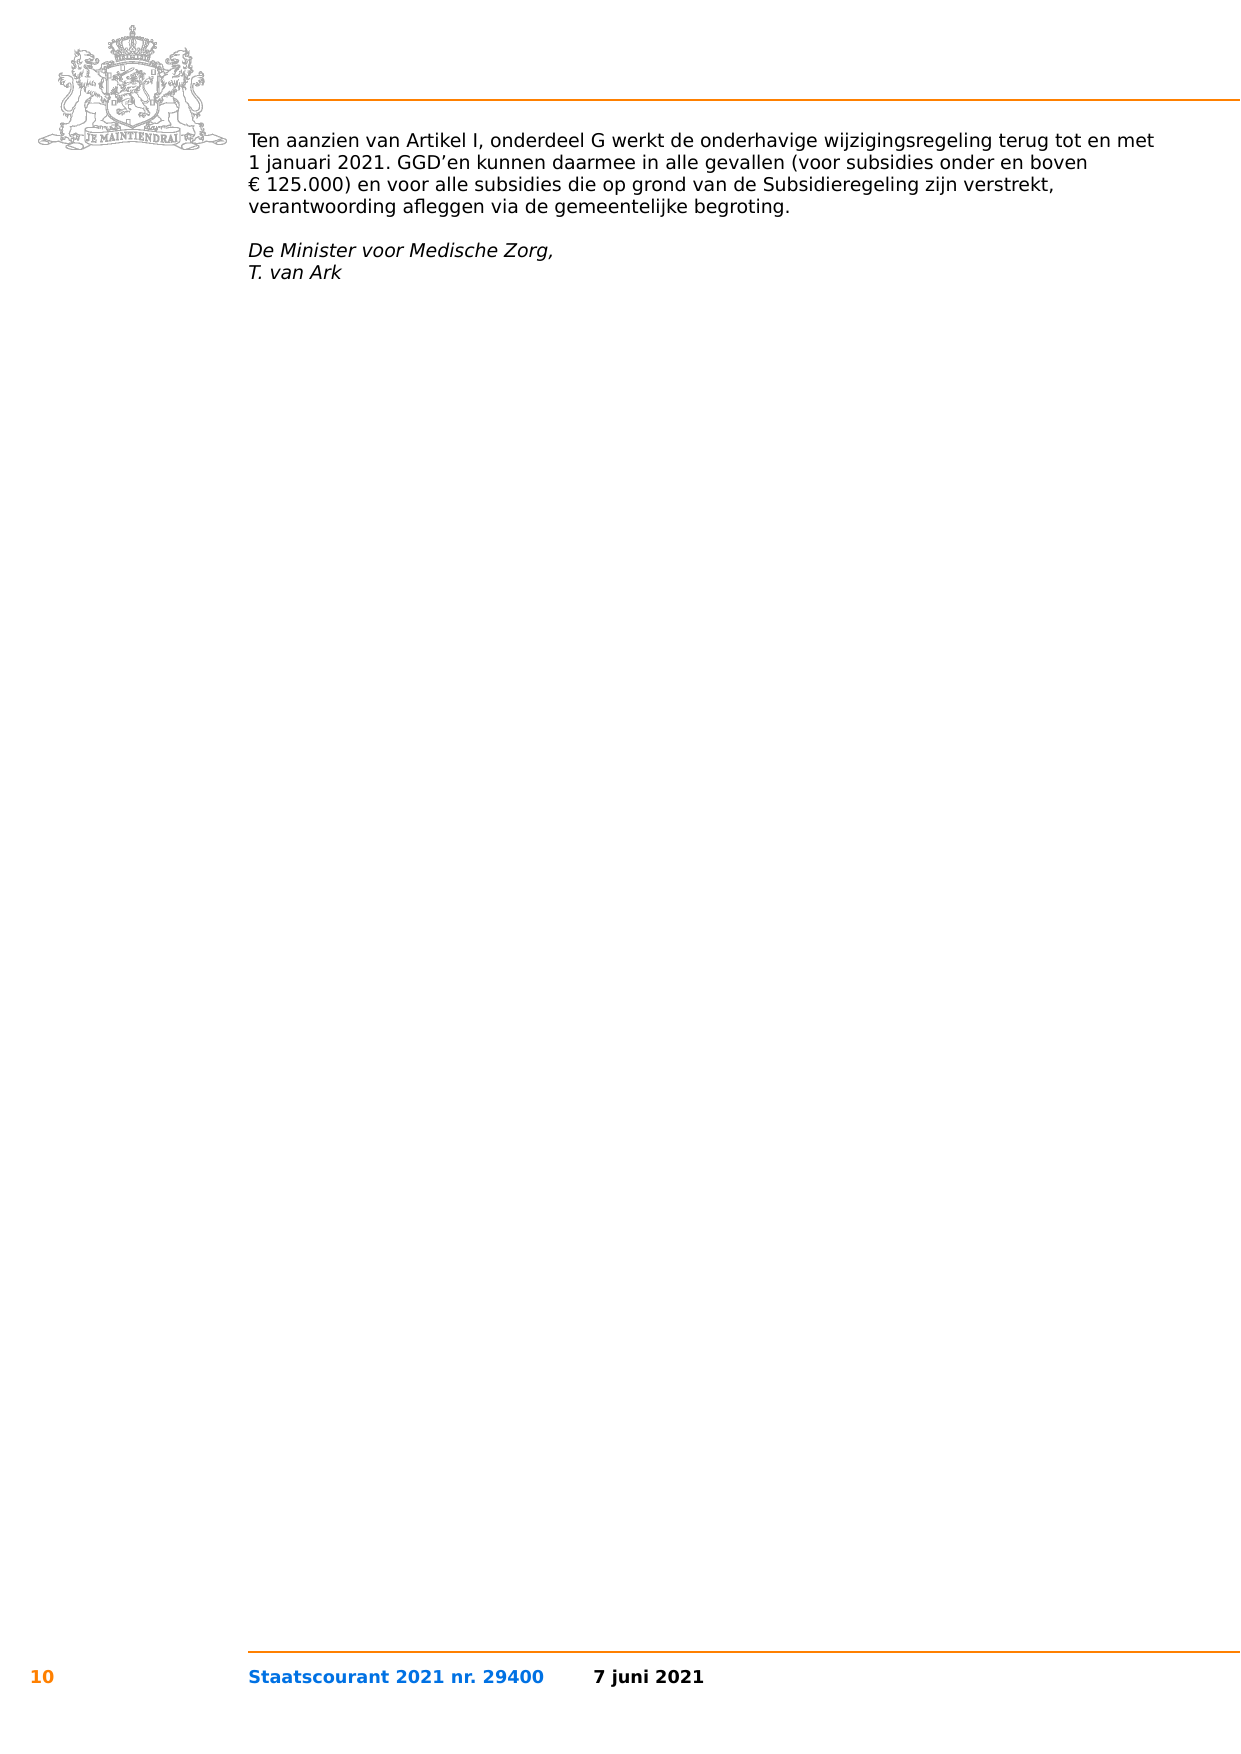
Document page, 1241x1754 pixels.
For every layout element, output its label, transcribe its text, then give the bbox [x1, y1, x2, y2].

text De Minister voor Medische Zorg, T. van Ark [248, 240, 1163, 284]
text Ten aanzien van Artikel I, onderdeel G werkt de onderhavige wijzigingsregeling terug tot en met 1 januari 2021. GGD’en kunnen daarmee in alle gevallen (voor subsidies onder en boven € 125.000) en voor alle subsidies die op grond van de Subsidieregeling zijn verstrekt, verantwoording afleggen via de gemeentelijke begroting. [248, 130, 1163, 218]
picture [38, 25, 227, 150]
